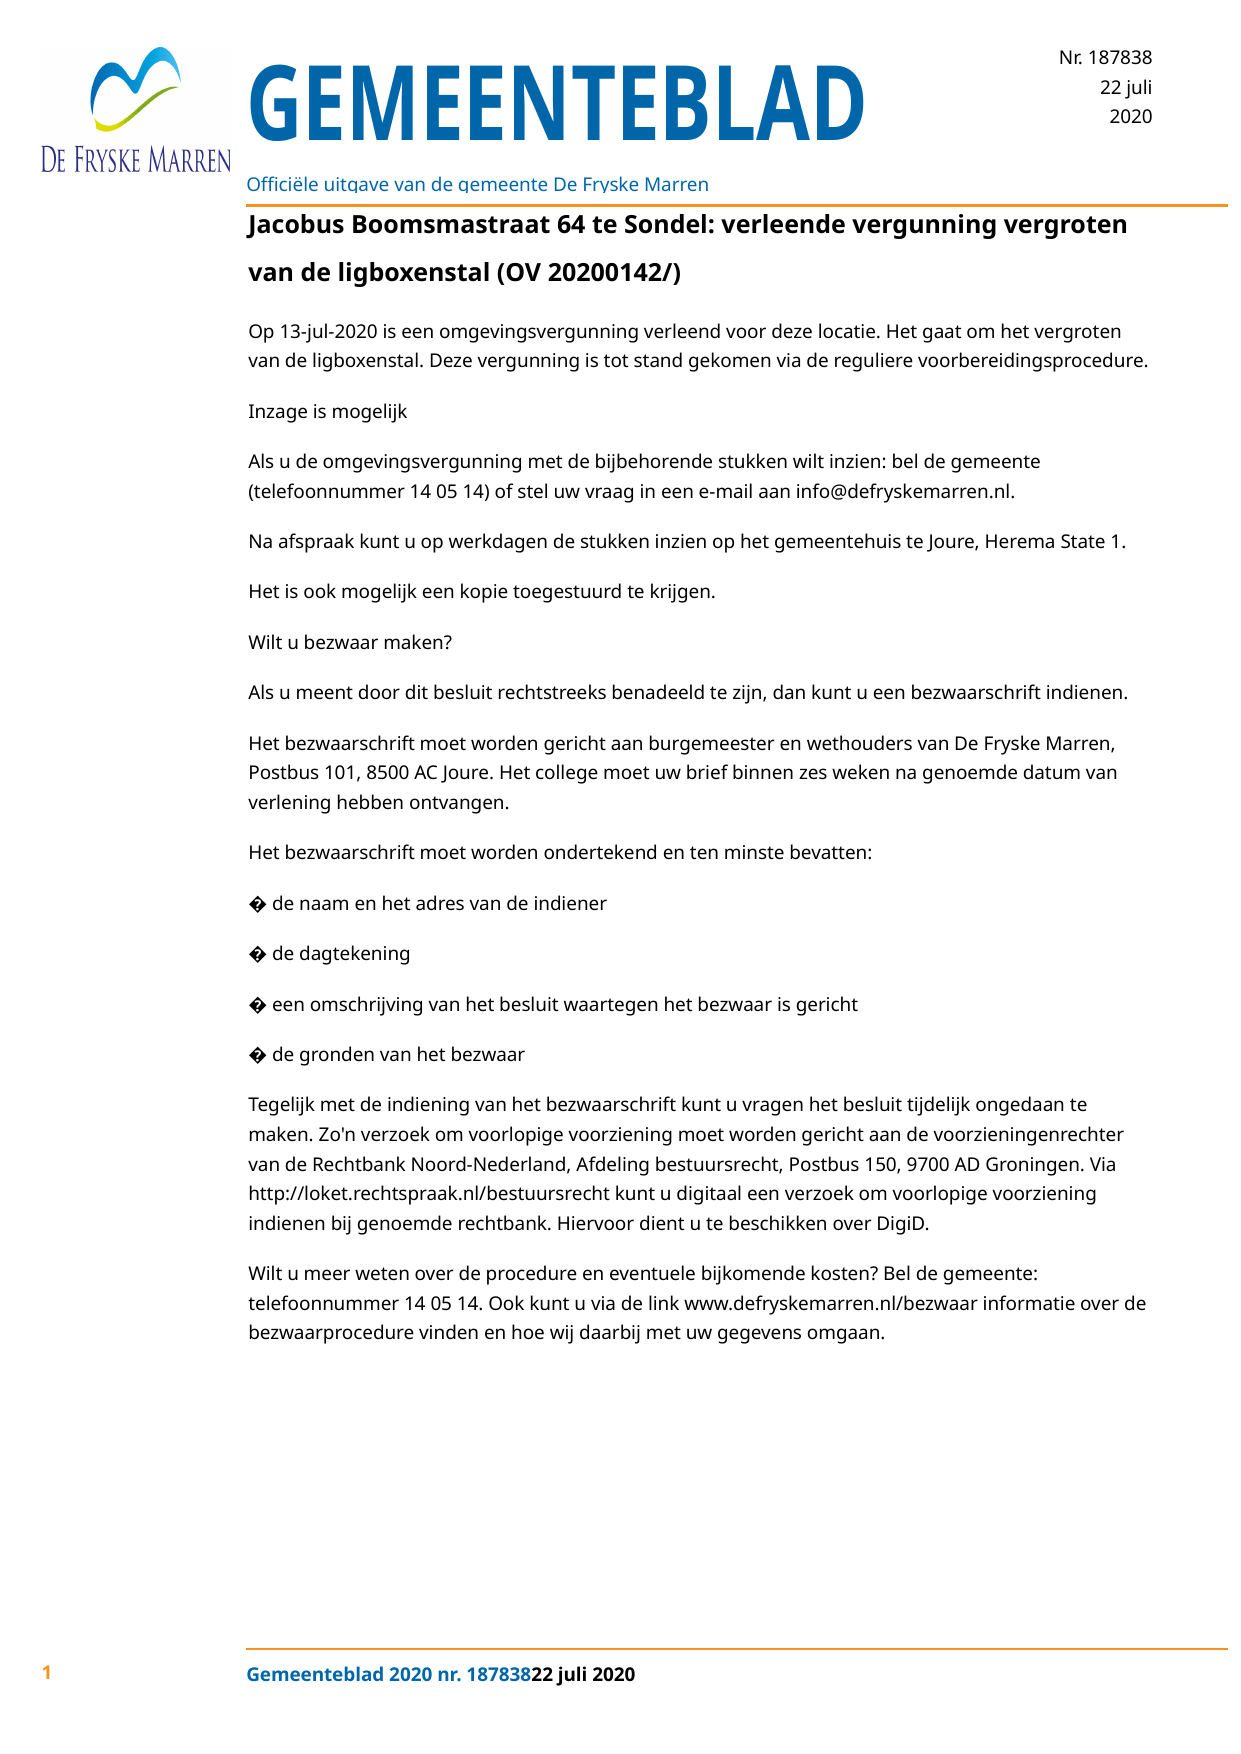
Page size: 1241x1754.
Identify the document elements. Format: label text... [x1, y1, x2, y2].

text Wilt u meer weten over de procedure en eventuele bijkomende kosten? Bel de gemeente: telefoonnummer 14 05 14. Ook kunt u via de link www.defryskemarren.nl/bezwaar informatie over de bezwaarprocedure vinden en hoe wij daarbij met uw gegevens omgaan. [248, 1260, 1152, 1345]
text Het bezwaarschrift moet worden ondertekend en ten minste bevatten: [248, 839, 1152, 865]
picture [41, 47, 231, 172]
text Jacobus Boomsmastraat 64 te Sondel: verleende vergunning vergroten van de ligboxenstal (OV 20200142/) [248, 207, 1152, 288]
text � de gronden van het bezwaar [248, 1041, 1152, 1067]
text � de naam en het adres van de indiener [248, 890, 1152, 916]
text � de dagtekening [248, 940, 1152, 966]
text Als u de omgevingsvergunning met de bijbehorende stukken wilt inzien: bel de gemeente (telefoonnummer 14 05 14) of stel uw vraag in een e-mail aan info@defryskemarren.nl. [248, 448, 1152, 504]
text Wilt u bezwaar maken? [248, 629, 1152, 655]
text Inzage is mogelijk [248, 398, 1152, 424]
text Na afspraak kunt u op werkdagen de stukken inzien op het gemeentehuis te Joure, Herema State 1. [248, 528, 1152, 554]
text Het bezwaarschrift moet worden gericht aan burgemeester en wethouders van De Fryske Marren, Postbus 101, 8500 AC Joure. Het college moet uw brief binnen zes weken na genoemde datum van verlening hebben ontvangen. [248, 730, 1152, 815]
text Als u meent door dit besluit rechtstreeks benadeeld te zijn, dan kunt u een bezwaarschrift indienen. [248, 679, 1152, 705]
text � een omschrijving van het besluit waartegen het bezwaar is gericht [248, 991, 1152, 1017]
text Tegelijk met de indiening van het bezwaarschrift kunt u vragen het besluit tijdelijk ongedaan te maken. Zo'n verzoek om voorlopige voorziening moet worden gericht aan de voorzieningenrechter van de Rechtbank Noord-Nederland, Afdeling bestuursrecht, Postbus 150, 9700 AD Groningen. Via http://loket.rechtspraak.nl/bestuursrecht kunt u digitaal een verzoek om voorlopige voorziening indienen bij genoemde rechtbank. Hiervoor dient u te beschikken over DigiD. [248, 1092, 1152, 1236]
text Op 13-jul-2020 is een omgevingsvergunning verleend voor deze locatie. Het gaat om het vergroten van de ligboxenstal. Deze vergunning is tot stand gekomen via de reguliere voorbereidingsprocedure. [248, 318, 1152, 373]
text Het is ook mogelijk een kopie toegestuurd te krijgen. [248, 579, 1152, 604]
